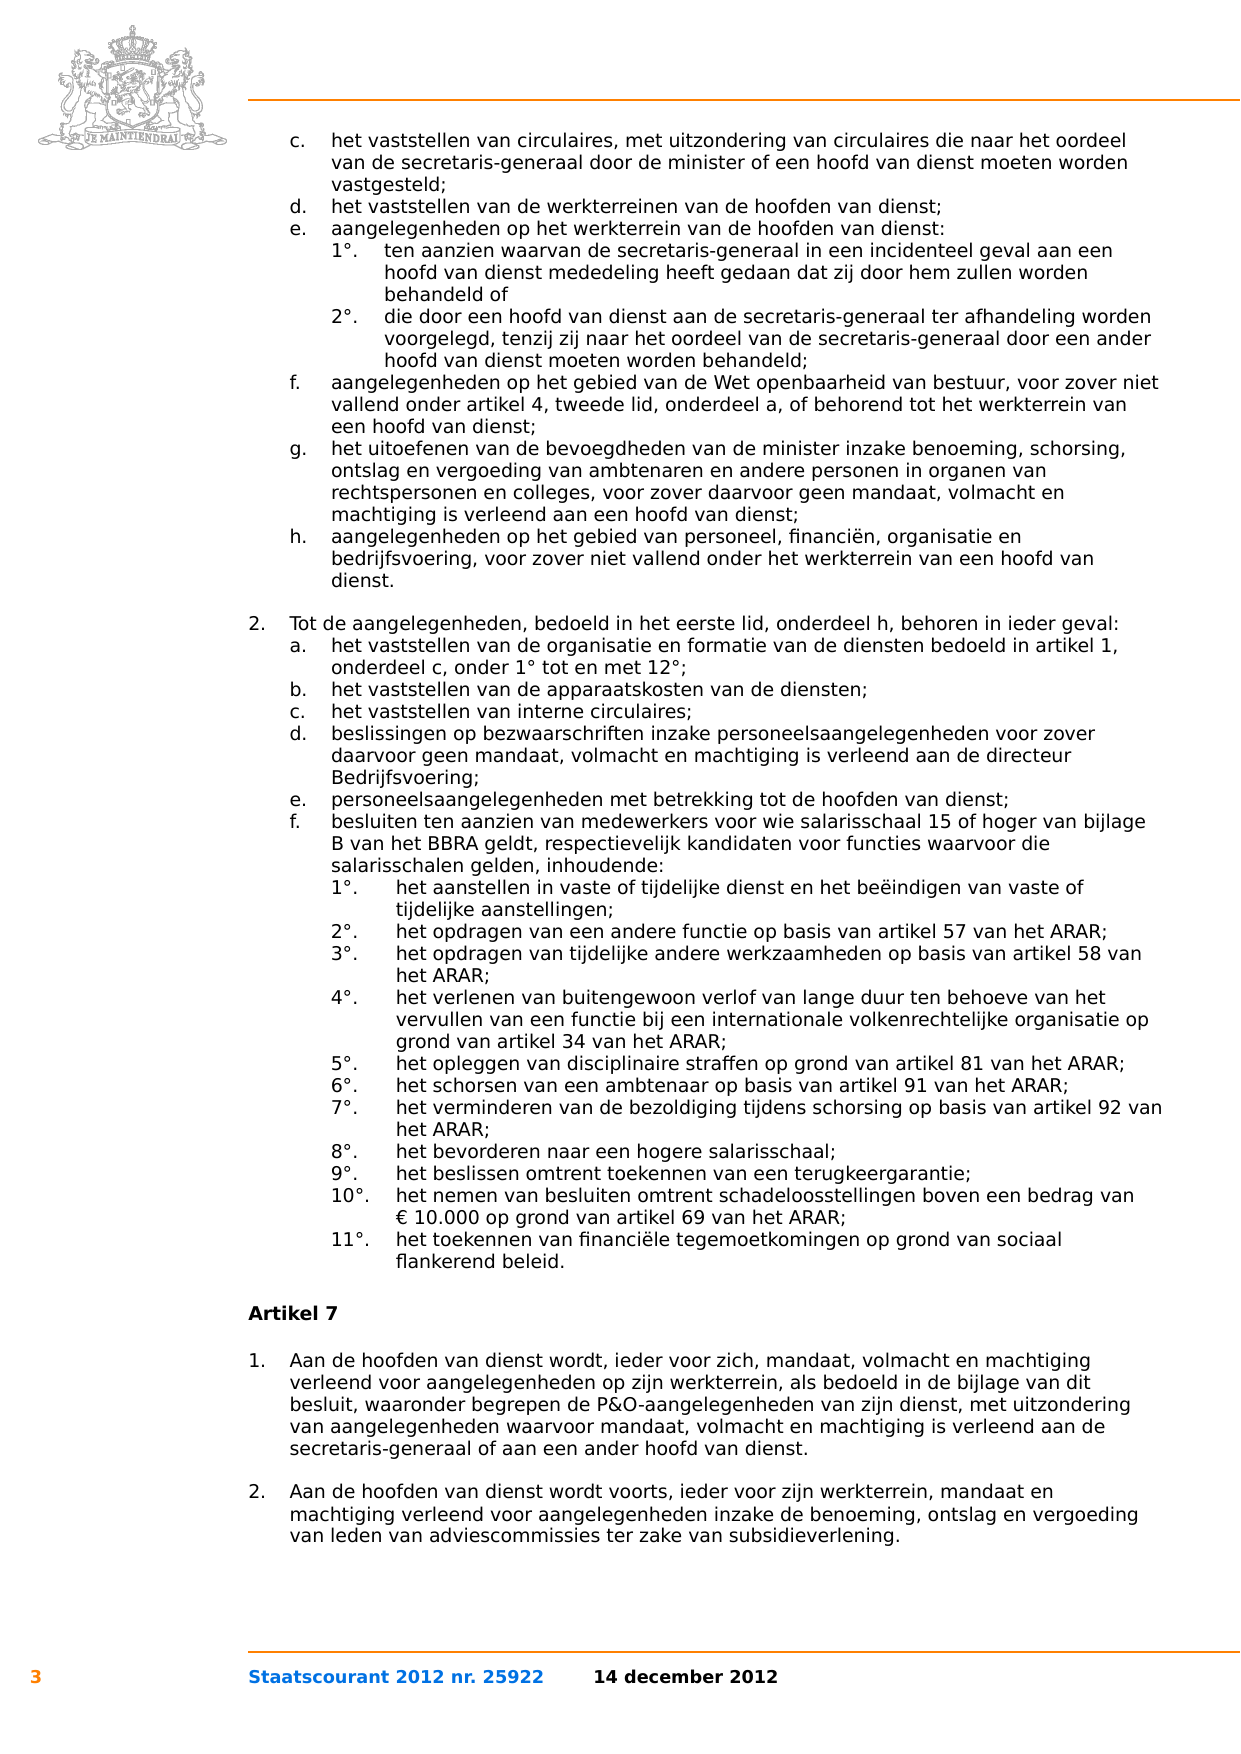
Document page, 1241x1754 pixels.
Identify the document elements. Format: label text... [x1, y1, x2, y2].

text 2°. het opdragen van een andere functie op basis van artikel 57 van het ARAR; [331, 921, 1163, 943]
text b. het vaststellen van de apparaatskosten van de diensten; [289, 679, 1163, 701]
text e. personeelsaangelegenheden met betrekking tot de hoofden van dienst; [289, 789, 1163, 811]
text 2°. die door een hoofd van dienst aan de secretaris-generaal ter afhandeling worden voorgelegd, tenzij zij naar het oordeel van de secretaris-generaal door een ander hoofd van dienst moeten worden behandeld; [331, 306, 1163, 372]
text 2. Tot de aangelegenheden, bedoeld in het eerste lid, onderdeel h, behoren in ieder geval: [248, 613, 1163, 635]
text a. het vaststellen van de organisatie en formatie van de diensten bedoeld in artikel 1, onderdeel c, onder 1° tot en met 12°; [289, 635, 1163, 679]
text c. het vaststellen van circulaires, met uitzondering van circulaires die naar het oordeel van de secretaris-generaal door de minister of een hoofd van dienst moeten worden vastgesteld; [289, 130, 1163, 196]
text 11°. het toekennen van financiële tegemoetkomingen op grond van sociaal flankerend beleid. [331, 1229, 1163, 1273]
text 9°. het beslissen omtrent toekennen van een terugkeergarantie; [331, 1163, 1163, 1185]
text 1°. ten aanzien waarvan de secretaris-generaal in een incidenteel geval aan een hoofd van dienst mededeling heeft gedaan dat zij door hem zullen worden behandeld of [331, 240, 1163, 306]
text 6°. het schorsen van een ambtenaar op basis van artikel 91 van het ARAR; [331, 1075, 1163, 1097]
text 7°. het verminderen van de bezoldiging tijdens schorsing op basis van artikel 92 van het ARAR; [331, 1097, 1163, 1141]
text 3°. het opdragen van tijdelijke andere werkzaamheden op basis van artikel 58 van het ARAR; [331, 943, 1163, 987]
text 4°. het verlenen van buitengewoon verlof van lange duur ten behoeve van het vervullen van een functie bij een internationale volkenrechtelijke organisatie op grond van artikel 34 van het ARAR; [331, 987, 1163, 1053]
text 8°. het bevorderen naar een hogere salarisschaal; [331, 1141, 1163, 1163]
text h. aangelegenheden op het gebied van personeel, financiën, organisatie en bedrijfsvoering, voor zover niet vallend onder het werkterrein van een hoofd van dienst. [289, 526, 1163, 591]
text f. aangelegenheden op het gebied van de Wet openbaarheid van bestuur, voor zover niet vallend onder artikel 4, tweede lid, onderdeel a, of behorend tot het werkterrein van een hoofd van dienst; [289, 372, 1163, 438]
text c. het vaststellen van interne circulaires; [289, 701, 1163, 723]
subtitle Artikel 7 [248, 1303, 1163, 1325]
text 5°. het opleggen van disciplinaire straffen op grond van artikel 81 van het ARAR; [331, 1053, 1163, 1075]
text g. het uitoefenen van de bevoegdheden van de minister inzake benoeming, schorsing, ontslag en vergoeding van ambtenaren en andere personen in organen van rechtspersonen en colleges, voor zover daarvoor geen mandaat, volmacht en machtiging is verleend aan een hoofd van dienst; [289, 438, 1163, 526]
text 10°. het nemen van besluiten omtrent schadeloosstellingen boven een bedrag van € 10.000 op grond van artikel 69 van het ARAR; [331, 1185, 1163, 1229]
text 1°. het aanstellen in vaste of tijdelijke dienst en het beëindigen van vaste of tijdelijke aanstellingen; [331, 877, 1163, 921]
text 1. Aan de hoofden van dienst wordt, ieder voor zich, mandaat, volmacht en machtiging verleend voor aangelegenheden op zijn werkterrein, als bedoeld in de bijlage van dit besluit, waaronder begrepen de P&O-aangelegenheden van zijn dienst, met uitzondering van aangelegenheden waarvoor mandaat, volmacht en machtiging is verleend aan de secretaris-generaal of aan een ander hoofd van dienst. [248, 1350, 1163, 1459]
text f. besluiten ten aanzien van medewerkers voor wie salarisschaal 15 of hoger van bijlage B van het BBRA geldt, respectievelijk kandidaten voor functies waarvoor die salarisschalen gelden, inhoudende: [289, 811, 1163, 877]
text 2. Aan de hoofden van dienst wordt voorts, ieder voor zijn werkterrein, mandaat en machtiging verleend voor aangelegenheden inzake de benoeming, ontslag en vergoeding van leden van adviescommissies ter zake van subsidieverlening. [248, 1481, 1163, 1547]
text d. beslissingen op bezwaarschriften inzake personeelsaangelegenheden voor zover daarvoor geen mandaat, volmacht en machtiging is verleend aan de directeur Bedrijfsvoering; [289, 723, 1163, 789]
text e. aangelegenheden op het werkterrein van de hoofden van dienst: [289, 218, 1163, 240]
picture [38, 25, 227, 150]
text d. het vaststellen van de werkterreinen van de hoofden van dienst; [289, 196, 1163, 218]
